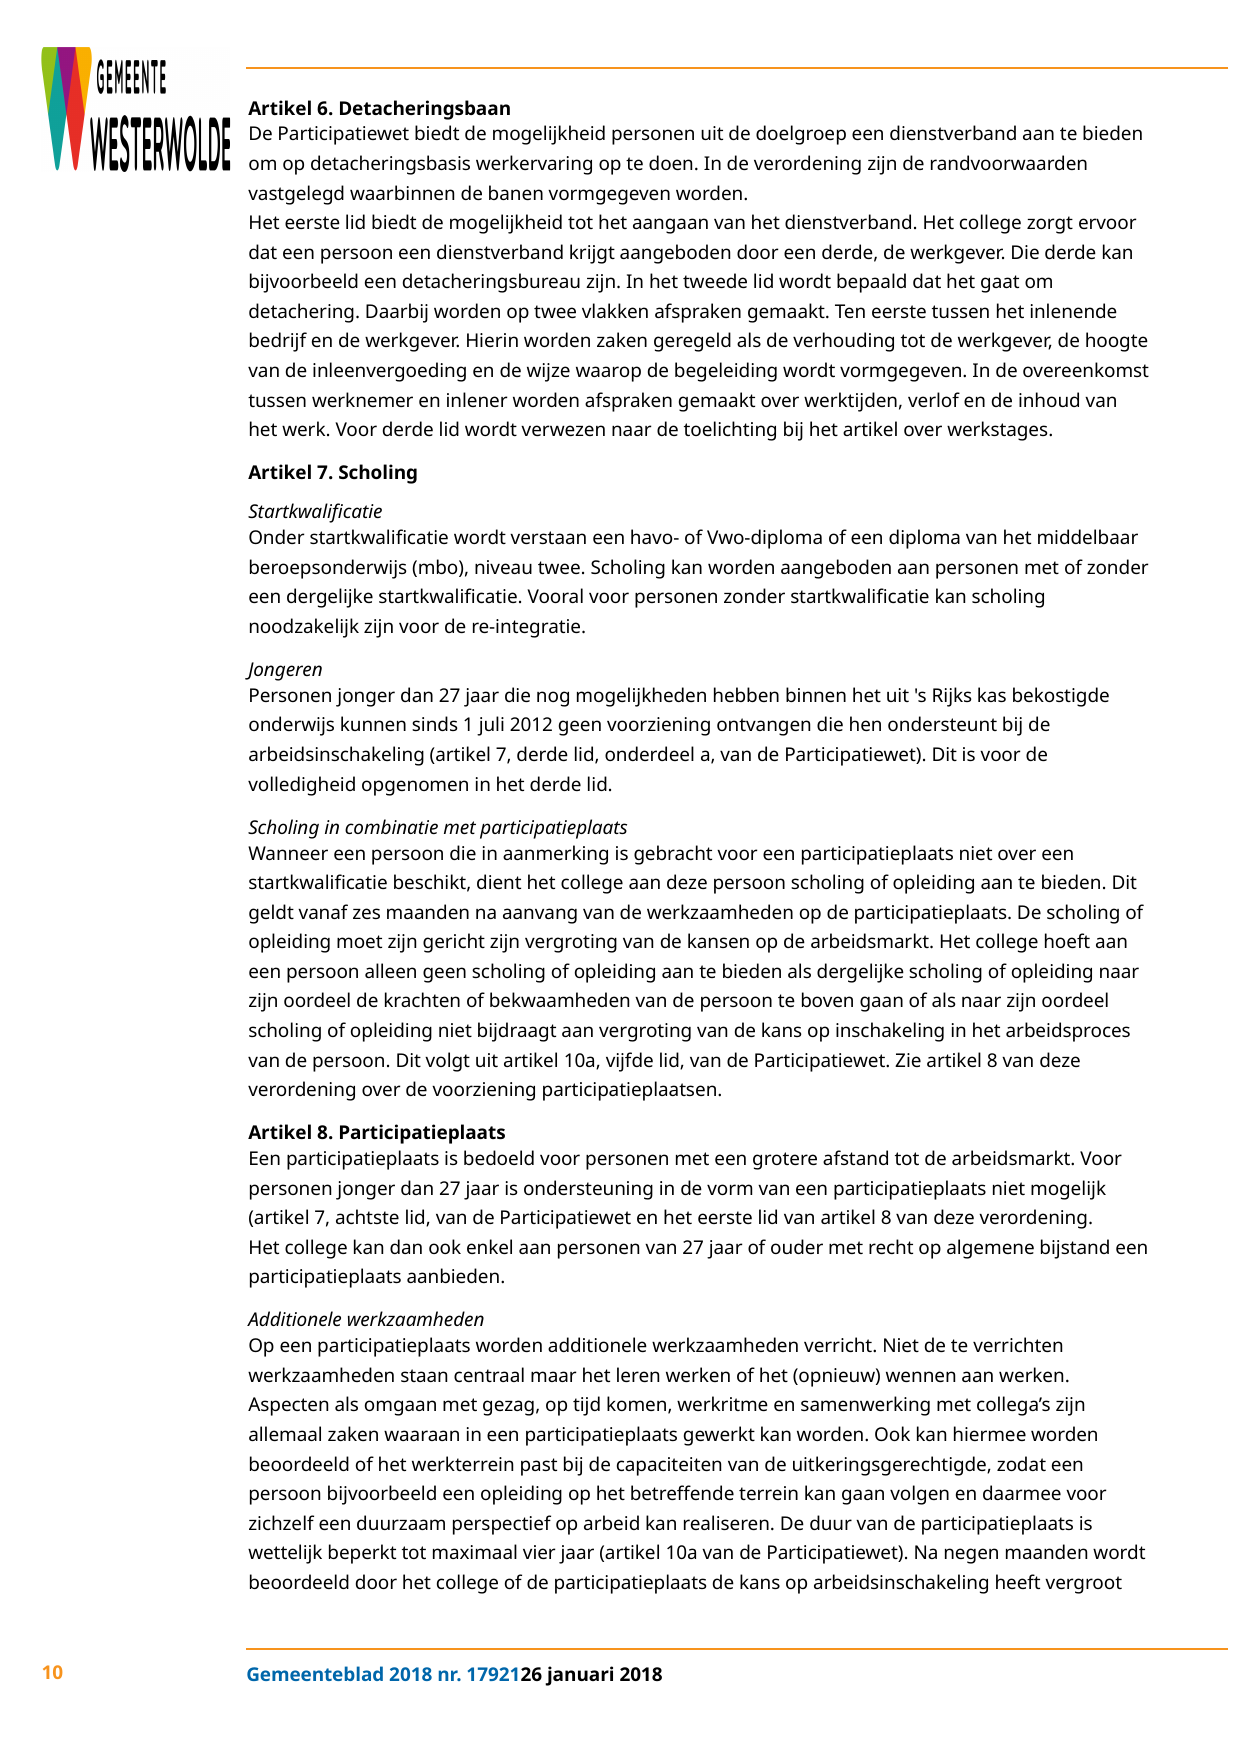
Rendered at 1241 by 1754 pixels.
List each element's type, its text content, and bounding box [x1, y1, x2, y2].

text Startkwalificatie [248, 499, 1152, 524]
text De Participatiewet biedt de mogelijkheid personen uit de doelgroep een dienstverband aan te bieden om op detacheringsbasis werkervaring op te doen. In de verordening zijn de randvoorwaarden vastgelegd waarbinnen de banen vormgegeven worden. [248, 121, 1152, 205]
text Een participatieplaats is bedoeld voor personen met een grotere afstand tot de arbeidsmarkt. Voor personen jonger dan 27 jaar is ondersteuning in de vorm van een participatieplaats niet mogelijk (artikel 7, achtste lid, van de Participatiewet en het eerste lid van artikel 8 van deze verordening. [248, 1145, 1152, 1230]
text Het college kan dan ook enkel aan personen van 27 jaar of ouder met recht op algemene bijstand een participatieplaats aanbieden. [248, 1234, 1152, 1289]
text Scholing in combinatie met participatieplaats [248, 814, 1152, 840]
text Artikel 8. Participatieplaats [248, 1119, 1152, 1145]
text Jongeren [248, 656, 1152, 682]
text Artikel 7. Scholing [248, 459, 1152, 485]
picture [41, 47, 231, 172]
text Onder startkwalificatie wordt verstaan een havo- of Vwo-diploma of een diploma van het middelbaar beroepsonderwijs (mbo), niveau twee. Scholing kan worden aangeboden aan personen met of zonder een dergelijke startkwalificatie. Vooral voor personen zonder startkwalificatie kan scholing noodzakelijk zijn voor de re-integratie. [248, 524, 1152, 639]
text Artikel 6. Detacheringsbaan [248, 95, 1152, 121]
text Personen jonger dan 27 jaar die nog mogelijkheden hebben binnen het uit 's Rijks kas bekostigde onderwijs kunnen sinds 1 juli 2012 geen voorziening ontvangen die hen ondersteunt bij de arbeidsinschakeling (artikel 7, derde lid, onderdeel a, van de Participatiewet). Dit is voor de volledigheid opgenomen in het derde lid. [248, 682, 1152, 797]
text Wanneer een persoon die in aanmerking is gebracht voor een participatieplaats niet over een startkwalificatie beschikt, dient het college aan deze persoon scholing of opleiding aan te bieden. Dit geldt vanaf zes maanden na aanvang van de werkzaamheden op de participatieplaats. De scholing of opleiding moet zijn gericht zijn vergroting van de kansen op de arbeidsmarkt. Het college hoeft aan een persoon alleen geen scholing of opleiding aan te bieden als dergelijke scholing of opleiding naar zijn oordeel de krachten of bekwaamheden van de persoon te boven gaan of als naar zijn oordeel scholing of opleiding niet bijdraagt aan vergroting van de kans op inschakeling in het arbeidsproces van de persoon. Dit volgt uit artikel 10a, vijfde lid, van de Participatiewet. Zie artikel 8 van deze verordening over de voorziening participatieplaatsen. [248, 840, 1152, 1102]
text Additionele werkzaamheden [248, 1307, 1152, 1332]
text Het eerste lid biedt de mogelijkheid tot het aangaan van het dienstverband. Het college zorgt ervoor dat een persoon een dienstverband krijgt aangeboden door een derde, de werkgever. Die derde kan bijvoorbeeld een detacheringsbureau zijn. In het tweede lid wordt bepaald dat het gaat om detachering. Daarbij worden op twee vlakken afspraken gemaakt. Ten eerste tussen het inlenende bedrijf en de werkgever. Hierin worden zaken geregeld als de verhouding tot de werkgever, de hoogte van de inleenvergoeding en de wijze waarop de begeleiding wordt vormgegeven. In de overeenkomst tussen werknemer en inlener worden afspraken gemaakt over werktijden, verlof en de inhoud van het werk. Voor derde lid wordt verwezen naar de toelichting bij het artikel over werkstages. [248, 209, 1152, 442]
text Op een participatieplaats worden additionele werkzaamheden verricht. Niet de te verrichten werkzaamheden staan centraal maar het leren werken of het (opnieuw) wennen aan werken. Aspecten als omgaan met gezag, op tijd komen, werkritme en samenwerking met collega’s zijn allemaal zaken waaraan in een participatieplaats gewerkt kan worden. Ook kan hiermee worden beoordeeld of het werkterrein past bij de capaciteiten van de uitkeringsgerechtigde, zodat een persoon bijvoorbeeld een opleiding op het betreffende terrein kan gaan volgen en daarmee voor zichzelf een duurzaam perspectief op arbeid kan realiseren. De duur van de participatieplaats is wettelijk beperkt tot maximaal vier jaar (artikel 10a van de Participatiewet). Na negen maanden wordt beoordeeld door het college of de participatieplaats de kans op arbeidsinschakeling heeft vergroot [248, 1332, 1152, 1595]
